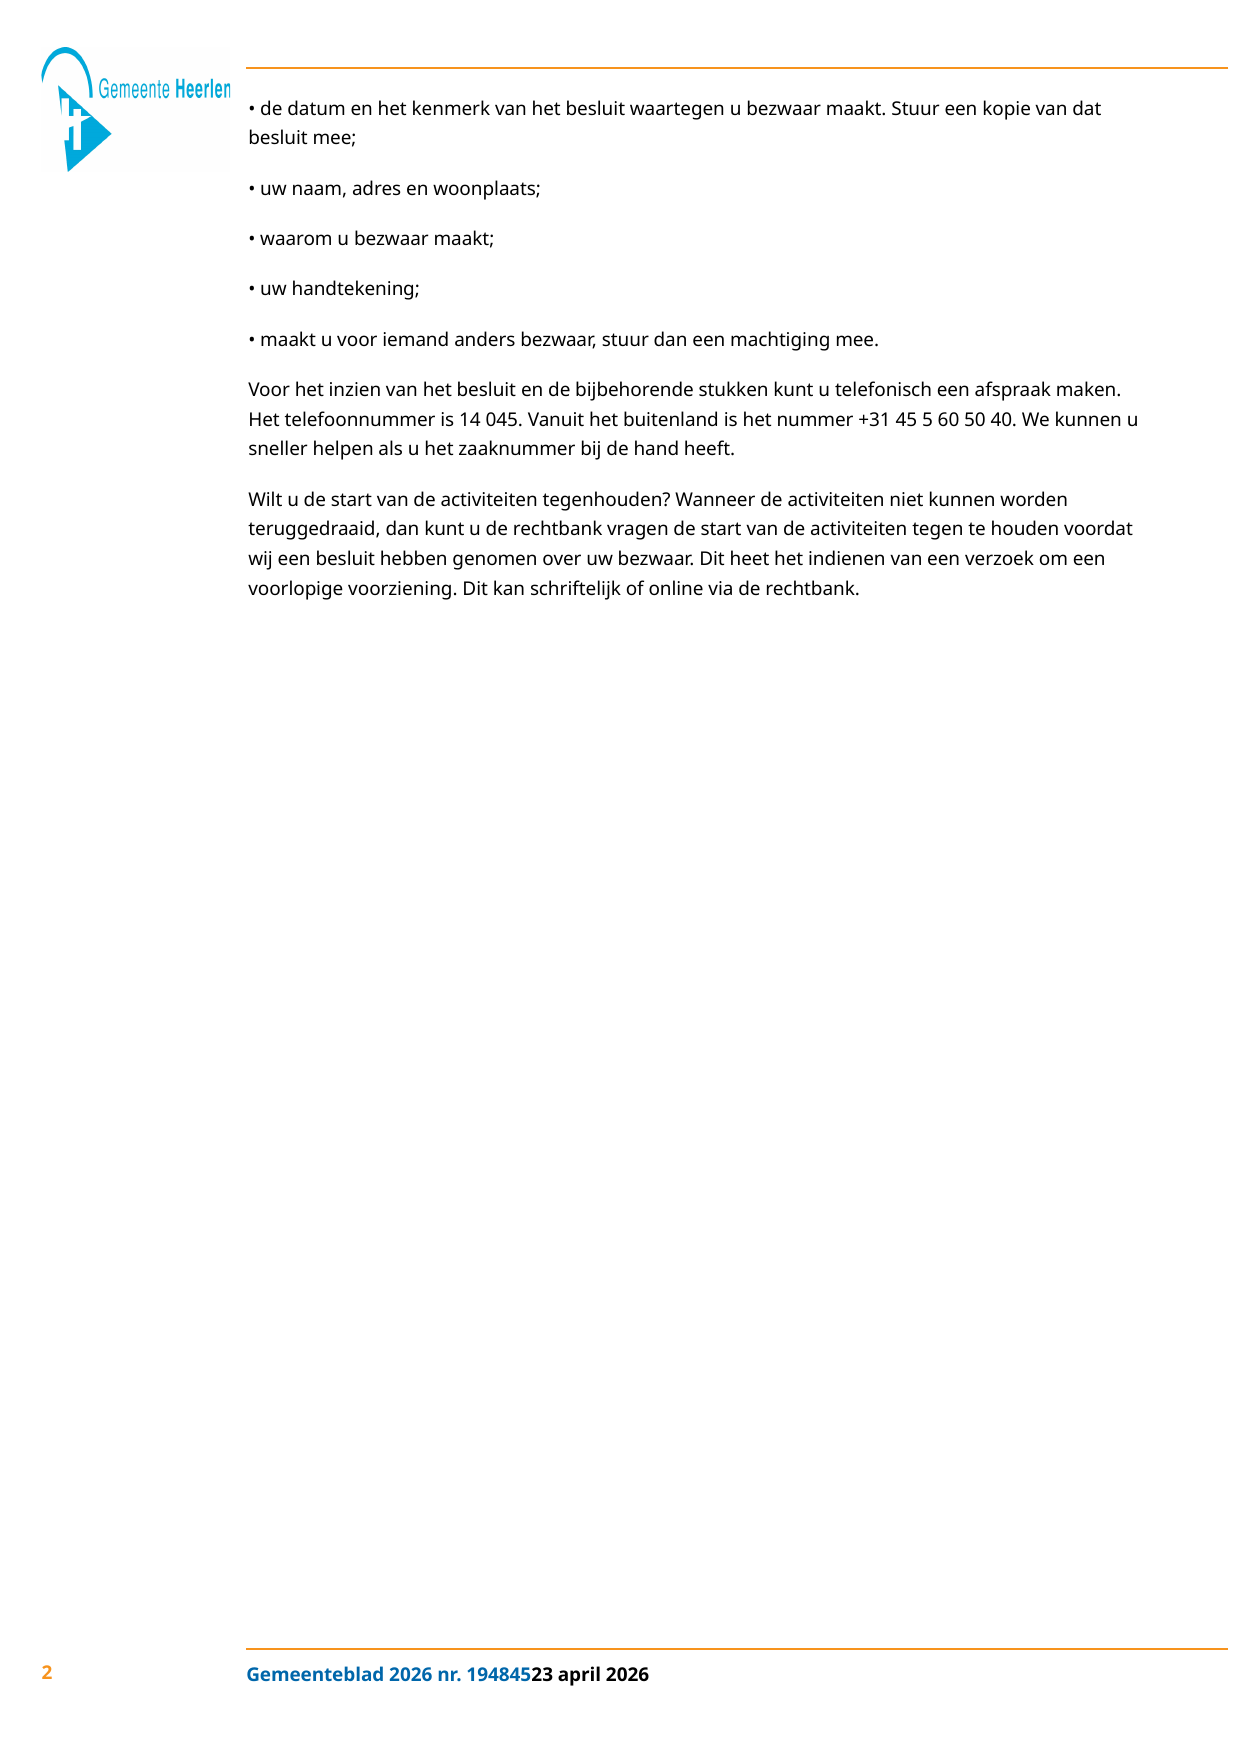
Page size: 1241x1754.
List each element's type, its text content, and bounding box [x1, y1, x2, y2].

text • waarom u bezwaar maakt; [248, 225, 1152, 251]
picture [41, 47, 231, 172]
text Wilt u de start van de activiteiten tegenhouden? Wanneer de activiteiten niet kunnen worden teruggedraaid, dan kunt u de rechtbank vragen de start van de activiteiten tegen te houden voordat wij een besluit hebben genomen over uw bezwaar. Dit heet het indienen van een verzoek om een voorlopige voorziening. Dit kan schriftelijk of online via de rechtbank. [248, 486, 1152, 601]
text • uw naam, adres en woonplaats; [248, 175, 1152, 201]
text Voor het inzien van het besluit en de bijbehorende stukken kunt u telefonisch een afspraak maken. Het telefoonnummer is 14 045. Vanuit het buitenland is het nummer +31 45 5 60 50 40. We kunnen u sneller helpen als u het zaaknummer bij de hand heeft. [248, 376, 1152, 461]
text • maakt u voor iemand anders bezwaar, stuur dan een machtiging mee. [248, 326, 1152, 352]
text • uw handtekening; [248, 276, 1152, 301]
text • de datum en het kenmerk van het besluit waartegen u bezwaar maakt. Stuur een kopie van dat besluit mee; [248, 95, 1152, 150]
picture [41, 47, 59, 70]
